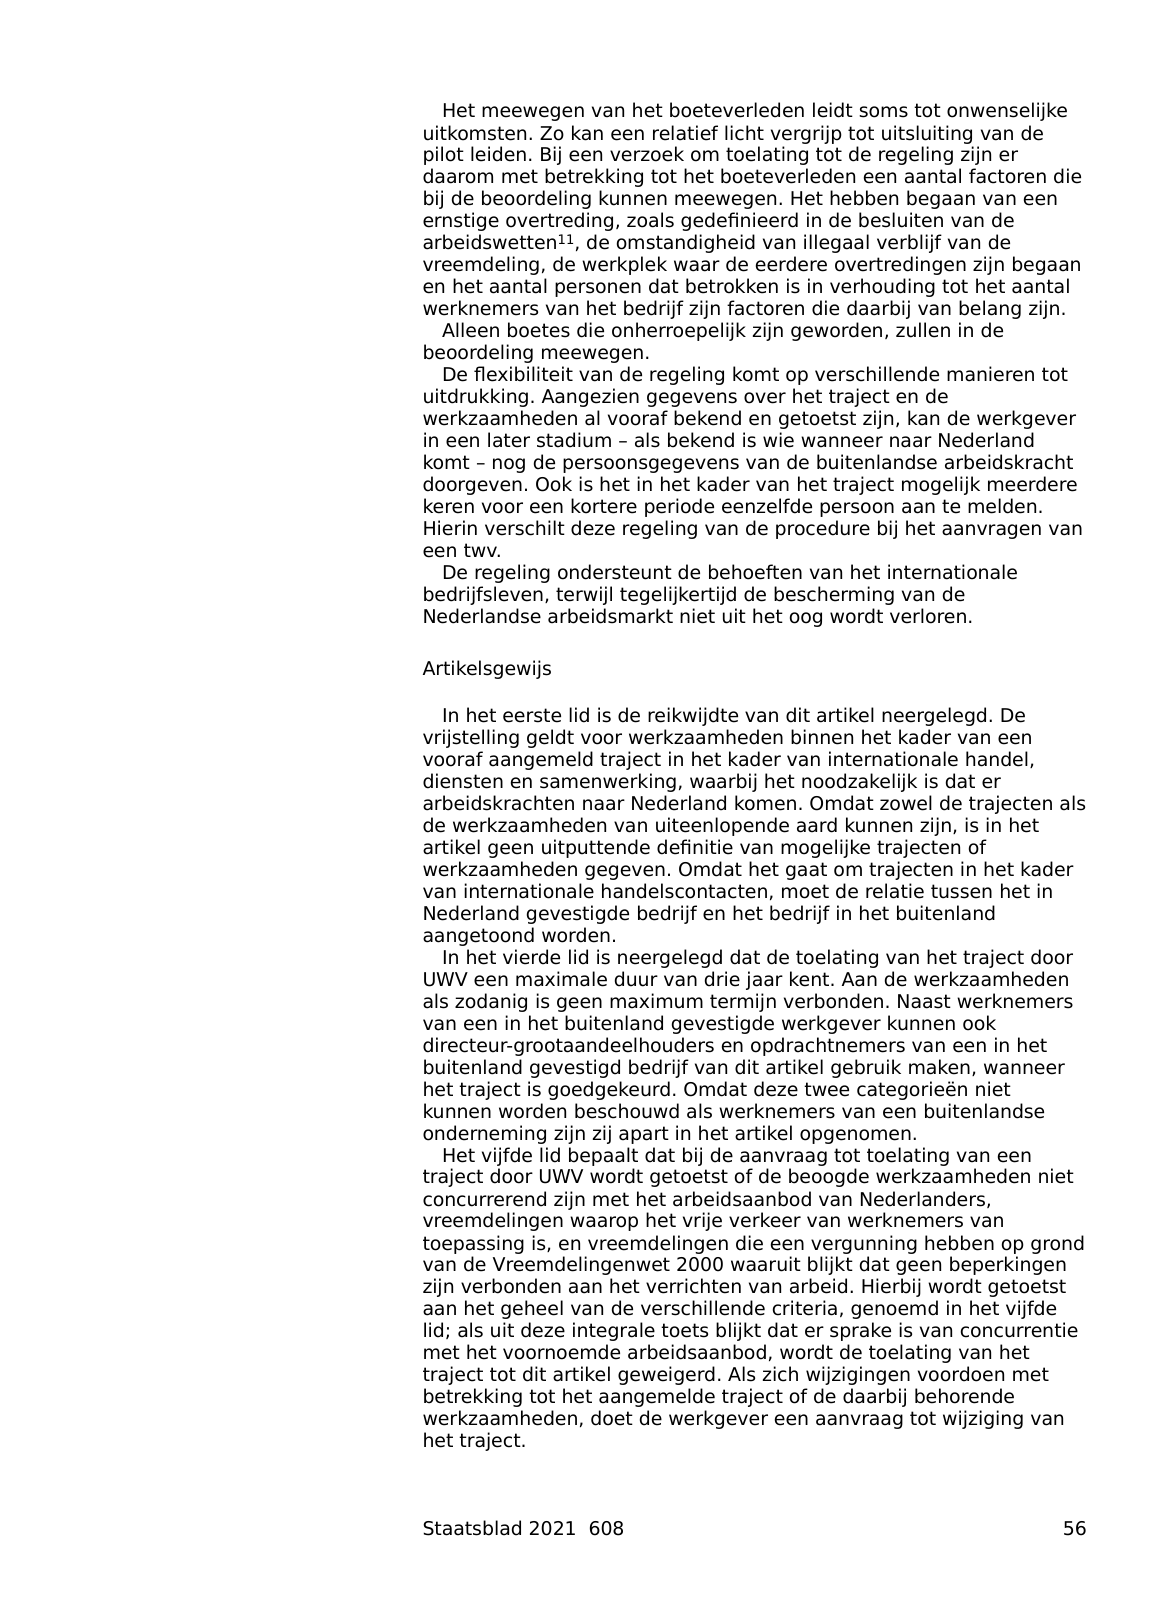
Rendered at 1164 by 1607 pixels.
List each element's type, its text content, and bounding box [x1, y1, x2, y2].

text Het meewegen van het boeteverleden leidt soms tot onwenselijke uitkomsten. Zo kan een relatief licht vergrijp tot uitsluiting van de pilot leiden. Bij een verzoek om toelating tot de regeling zijn er daarom met betrekking tot het boeteverleden een aantal factoren die bij de beoordeling kunnen meewegen. Het hebben begaan van een ernstige overtreding, zoals gedefinieerd in de besluiten van de arbeidswetten11, de omstandigheid van illegaal verblijf van de vreemdeling, de werkplek waar de eerdere overtredingen zijn begaan en het aantal personen dat betrokken is in verhouding tot het aantal werknemers van het bedrijf zijn factoren die daarbij van belang zijn. [422, 100, 1087, 320]
text Het vijfde lid bepaalt dat bij de aanvraag tot toelating van een traject door UWV wordt getoetst of de beoogde werkzaamheden niet concurrerend zijn met het arbeidsaanbod van Nederlanders, vreemdelingen waarop het vrije verkeer van werknemers van toepassing is, en vreemdelingen die een vergunning hebben op grond van de Vreemdelingenwet 2000 waaruit blijkt dat geen beperkingen zijn verbonden aan het verrichten van arbeid. Hierbij wordt getoetst aan het geheel van de verschillende criteria, genoemd in het vijfde lid; als uit deze integrale toets blijkt dat er sprake is van concurrentie met het voornoemde arbeidsaanbod, wordt de toelating van het traject tot dit artikel geweigerd. Als zich wijzigingen voordoen met betrekking tot het aangemelde traject of de daarbij behorende werkzaamheden, doet de werkgever een aanvraag tot wijziging van het traject. [422, 1144, 1087, 1452]
text De flexibiliteit van de regeling komt op verschillende manieren tot uitdrukking. Aangezien gegevens over het traject en de werkzaamheden al vooraf bekend en getoetst zijn, kan de werkgever in een later stadium – als bekend is wie wanneer naar Nederland komt – nog de persoonsgegevens van de buitenlandse arbeidskracht doorgeven. Ook is het in het kader van het traject mogelijk meerdere keren voor een kortere periode eenzelfde persoon aan te melden. Hierin verschilt deze regeling van de procedure bij het aanvragen van een twv. [422, 364, 1087, 562]
subtitle Artikelsgewijs [422, 658, 1087, 680]
text In het eerste lid is de reikwijdte van dit artikel neergelegd. De vrijstelling geldt voor werkzaamheden binnen het kader van een vooraf aangemeld traject in het kader van internationale handel, diensten en samenwerking, waarbij het noodzakelijk is dat er arbeidskrachten naar Nederland komen. Omdat zowel de trajecten als de werkzaamheden van uiteenlopende aard kunnen zijn, is in het artikel geen uitputtende definitie van mogelijke trajecten of werkzaamheden gegeven. Omdat het gaat om trajecten in het kader van internationale handelscontacten, moet de relatie tussen het in Nederland gevestigde bedrijf en het bedrijf in het buitenland aangetoond worden. [422, 705, 1087, 947]
text Alleen boetes die onherroepelijk zijn geworden, zullen in de beoordeling meewegen. [422, 320, 1087, 364]
text In het vierde lid is neergelegd dat de toelating van het traject door UWV een maximale duur van drie jaar kent. Aan de werkzaamheden als zodanig is geen maximum termijn verbonden. Naast werknemers van een in het buitenland gevestigde werkgever kunnen ook directeur-grootaandeelhouders en opdrachtnemers van een in het buitenland gevestigd bedrijf van dit artikel gebruik maken, wanneer het traject is goedgekeurd. Omdat deze twee categorieën niet kunnen worden beschouwd als werknemers van een buitenlandse onderneming zijn zij apart in het artikel opgenomen. [422, 947, 1087, 1144]
text De regeling ondersteunt de behoeften van het internationale bedrijfsleven, terwijl tegelijkertijd de bescherming van de Nederlandse arbeidsmarkt niet uit het oog wordt verloren. [422, 562, 1087, 628]
